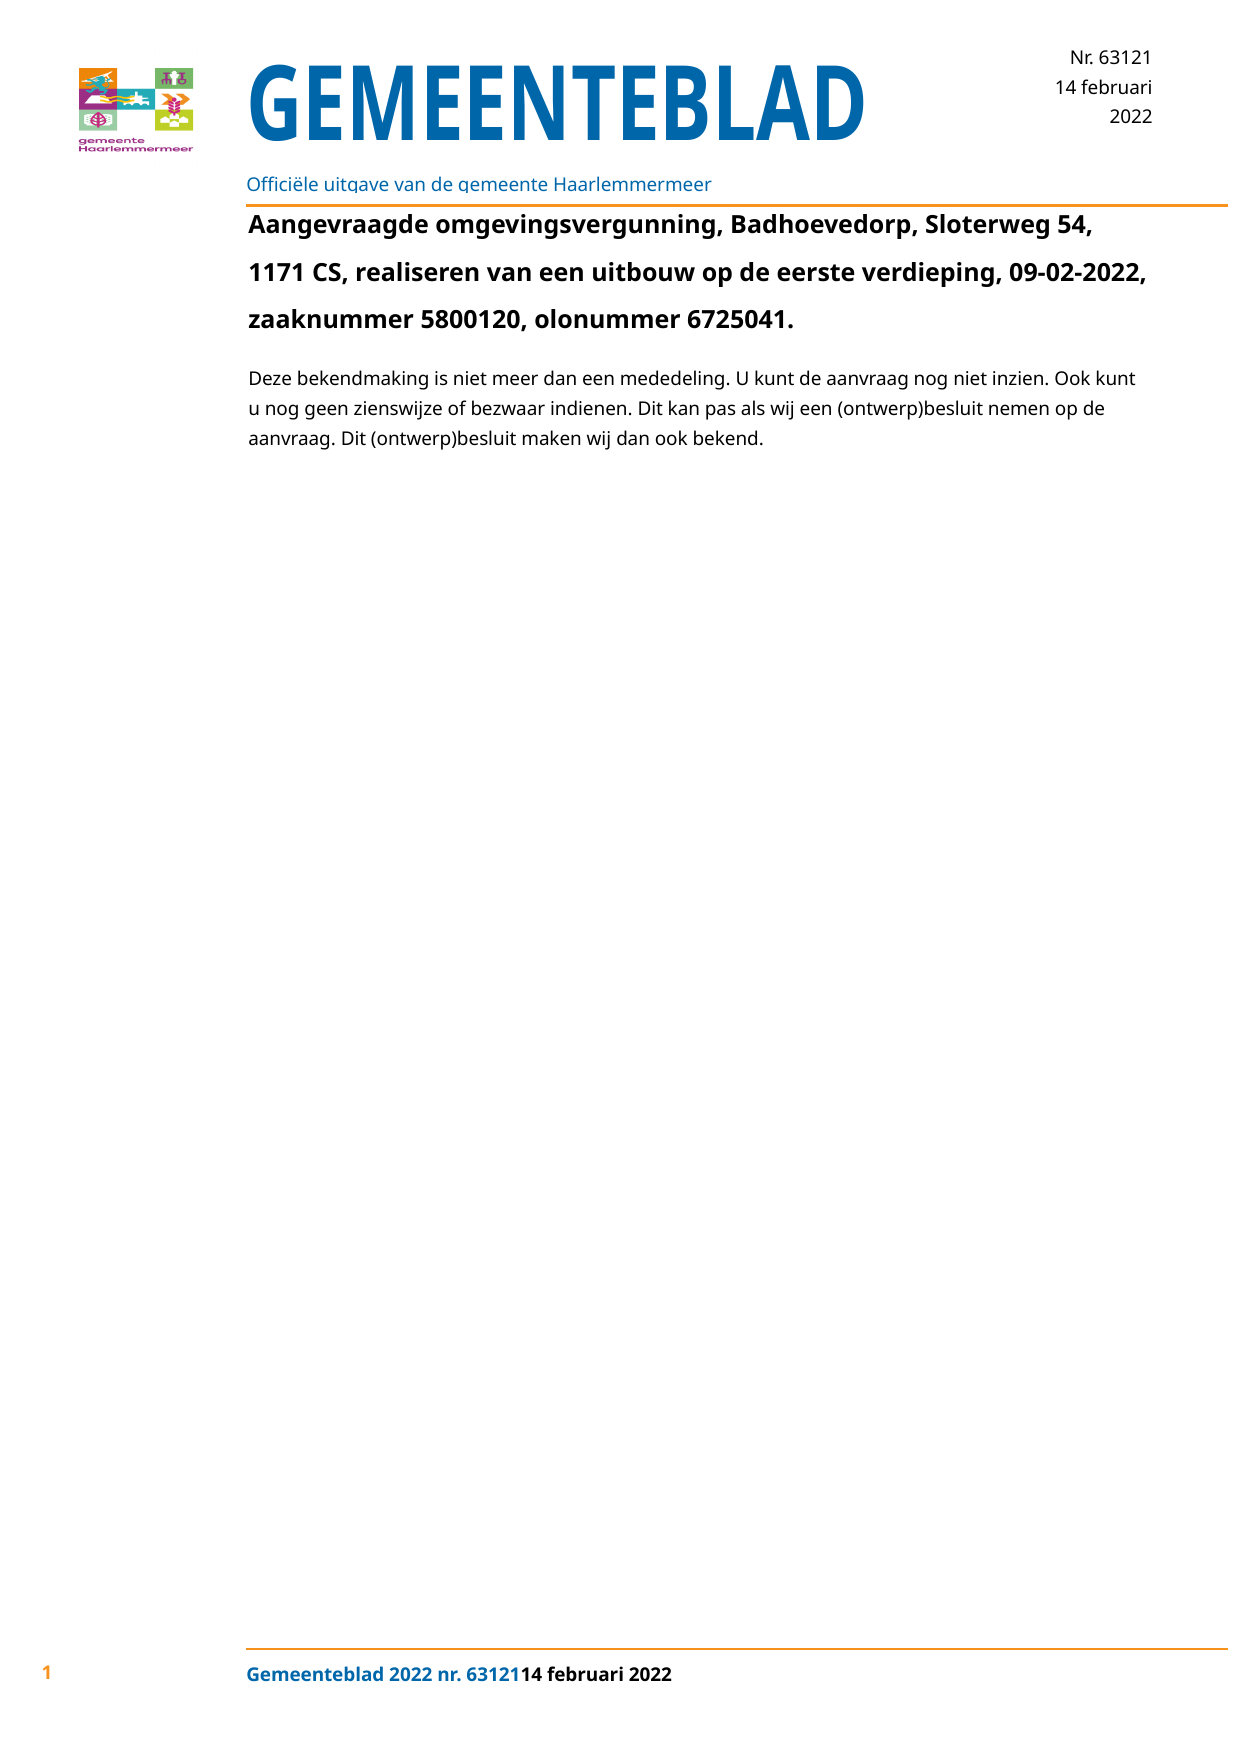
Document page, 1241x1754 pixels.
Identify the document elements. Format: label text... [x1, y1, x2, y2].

text Aangevraagde omgevingsvergunning, Badhoevedorp, Sloterweg 54, 1171 CS, realiseren van een uitbouw op de eerste verdieping, 09-02-2022, zaaknummer 5800120, olonummer 6725041. [248, 207, 1152, 336]
text Deze bekendmaking is niet meer dan een mededeling. U kunt de aanvraag nog niet inzien. Ook kunt u nog geen zienswijze of bezwaar indienen. Dit kan pas als wij een (ontwerp)besluit nemen op de aanvraag. Dit (ontwerp)besluit maken wij dan ook bekend. [248, 366, 1152, 450]
picture [41, 47, 231, 172]
